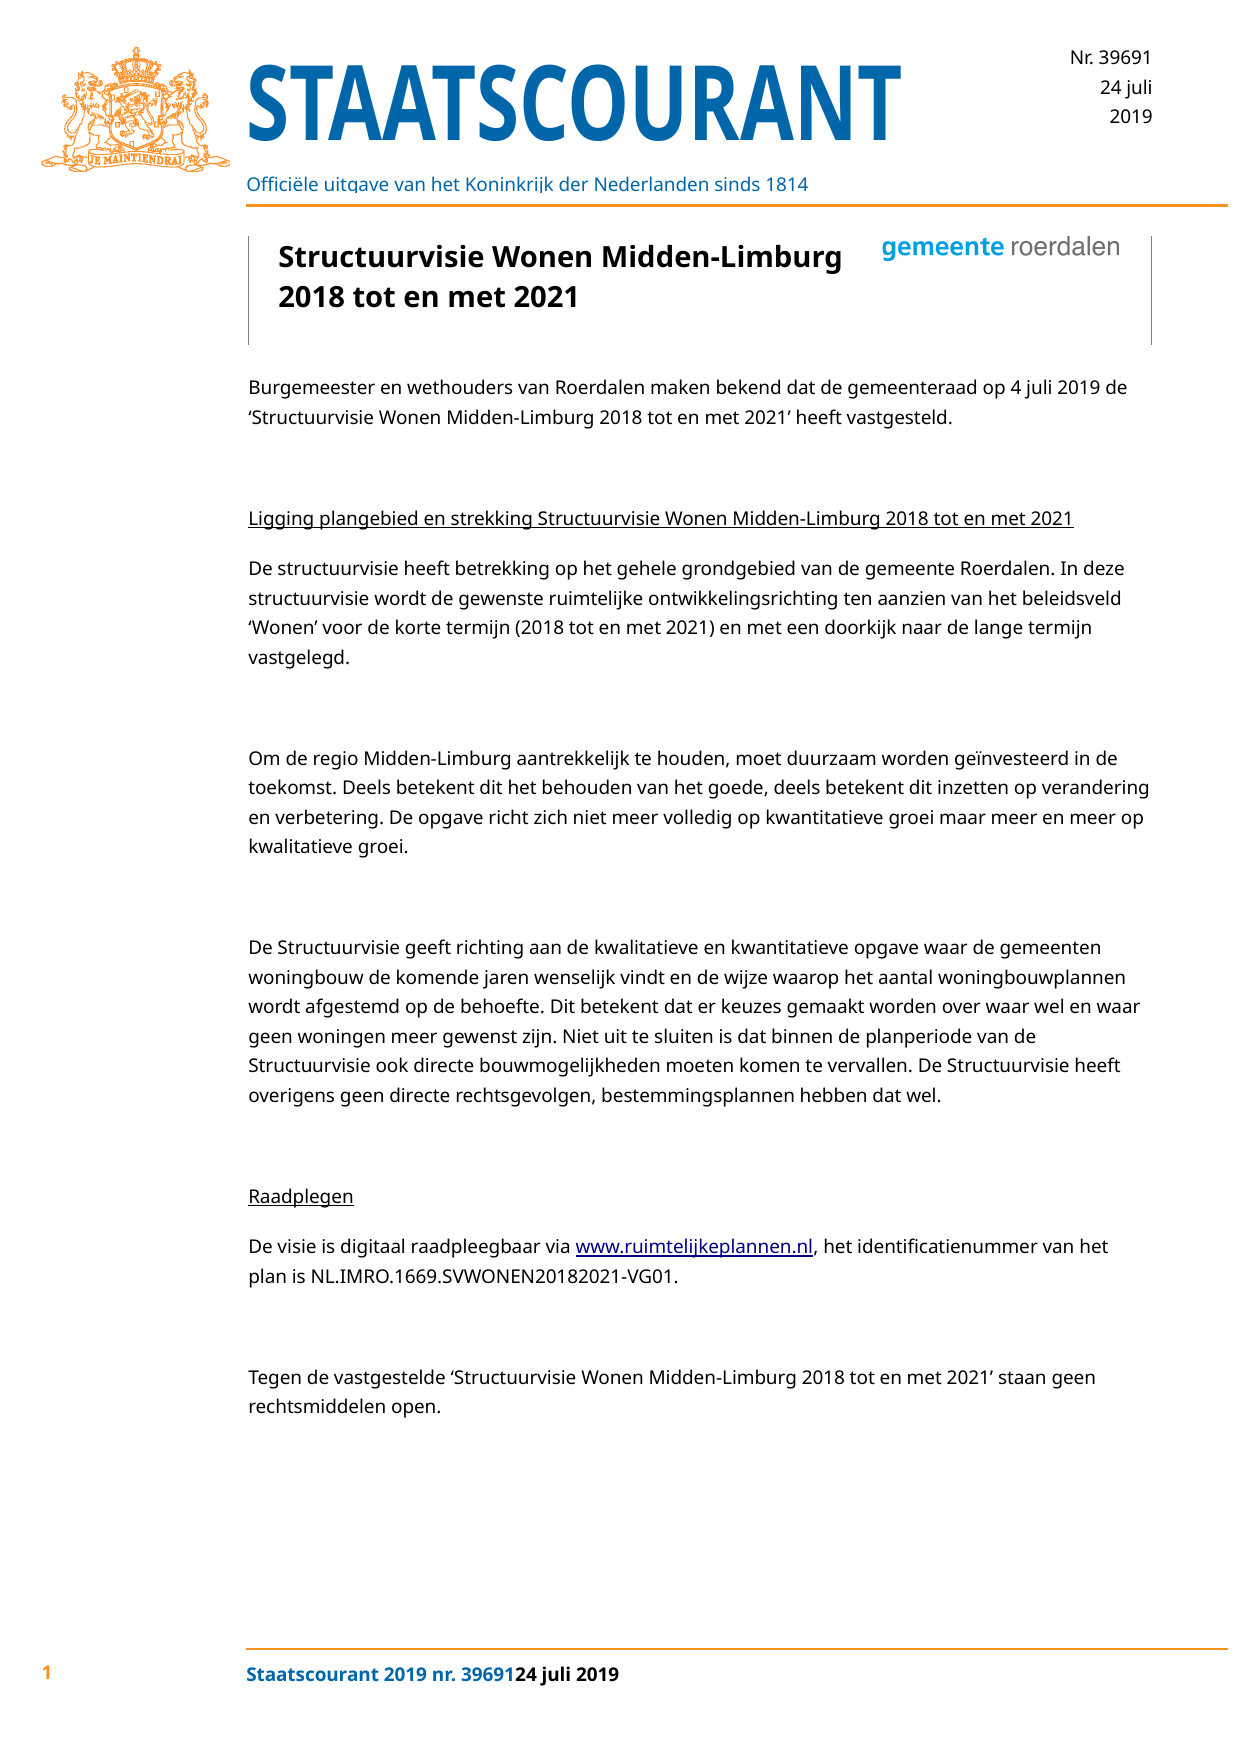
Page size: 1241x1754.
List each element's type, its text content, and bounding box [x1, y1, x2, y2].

text Ligging plangebied en strekking Structuurvisie Wonen Midden-Limburg 2018 tot en met 2021 [248, 505, 1152, 530]
text Om de regio Midden-Limburg aantrekkelijk te houden, moet duurzaam worden geïnvesteerd in de toekomst. Deels betekent dit het behouden van het goede, deels betekent dit inzetten op verandering en verbetering. De opgave richt zich niet meer volledig op kwantitatieve groei maar meer en meer op kwalitatieve groei. [248, 745, 1152, 859]
picture [882, 254, 891, 261]
text De structuurvisie heeft betrekking op het gehele grondgebied van de gemeente Roerdalen. In deze structuurvisie wordt de gewenste ruimtelijke ontwikkelingsrichting ten aanzien van het beleidsveld ‘Wonen’ voor de korte termijn (2018 tot en met 2021) en met een doorkijk naar de lange termijn vastgelegd. [248, 555, 1152, 669]
text De visie is digitaal raadpleegbaar via www.ruimtelijkeplannen.nl, het identificatienummer van het plan is NL.IMRO.1669.SVWONEN20182021-VG01. [248, 1233, 1152, 1289]
table_header [850, 236, 1151, 345]
picture [41, 47, 231, 172]
text Tegen de vastgestelde ‘Structuurvisie Wonen Midden-Limburg 2018 tot en met 2021’ staan geen rechtsmiddelen open. [248, 1364, 1152, 1419]
text Burgemeester en wethouders van Roerdalen maken bekend dat de gemeenteraad op 4 juli 2019 de ‘Structuurvisie Wonen Midden-Limburg 2018 tot en met 2021’ heeft vastgesteld. [248, 374, 1152, 429]
text Raadplegen [248, 1183, 1152, 1209]
picture [882, 236, 1119, 261]
table_header Structuurvisie Wonen Midden-Limburg 2018 tot en met 2021 [249, 236, 850, 345]
text De Structuurvisie geeft richting aan de kwalitatieve en kwantitatieve opgave waar de gemeenten woningbouw de komende jaren wenselijk vindt en de wijze waarop het aantal woningbouwplannen wordt afgestemd op de behoefte. Dit betekent dat er keuzes gemaakt worden over waar wel en waar geen woningen meer gewenst zijn. Niet uit te sluiten is dat binnen de planperiode van de Structuurvisie ook directe bouwmogelijkheden moeten komen te vervallen. De Structuurvisie heeft overigens geen directe rechtsgevolgen, bestemmingsplannen hebben dat wel. [248, 934, 1152, 1108]
